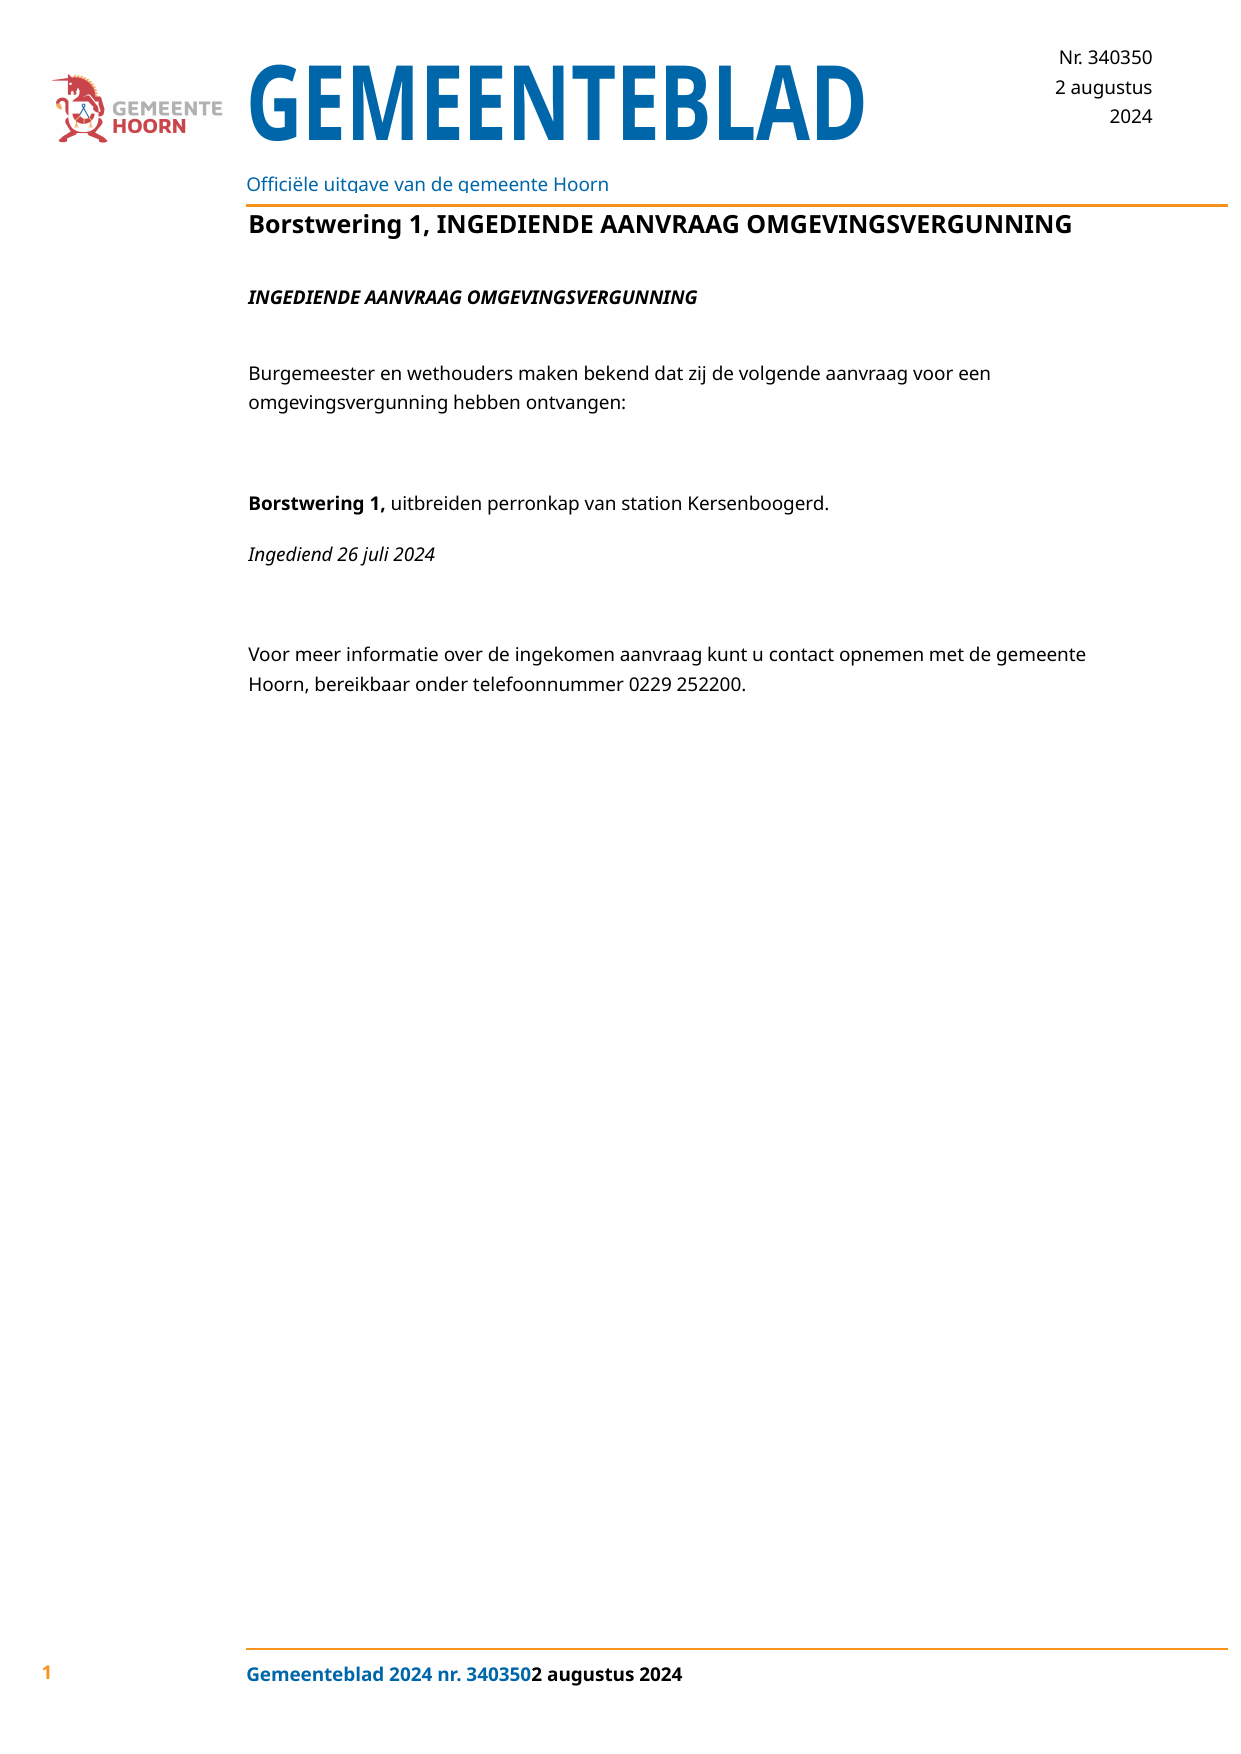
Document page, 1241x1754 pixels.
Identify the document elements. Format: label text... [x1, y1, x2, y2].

text INGEDIENDE AANVRAAG OMGEVINGSVERGUNNING [248, 284, 1152, 309]
text Ingediend 26 juli 2024 [248, 541, 1152, 567]
text Borstwering 1, uitbreiden perronkap van station Kersenboogerd. [248, 490, 1152, 516]
text Borstwering 1, INGEDIENDE AANVRAAG OMGEVINGSVERGUNNING [248, 207, 1152, 241]
text Voor meer informatie over de ingekomen aanvraag kunt u contact opnemen met de gemeente Hoorn, bereikbaar onder telefoonnummer 0229 252200. [248, 642, 1152, 697]
text Burgemeester en wethouders maken bekend dat zij de volgende aanvraag voor een omgevingsvergunning hebben ontvangen: [248, 360, 1152, 415]
picture [41, 47, 231, 172]
